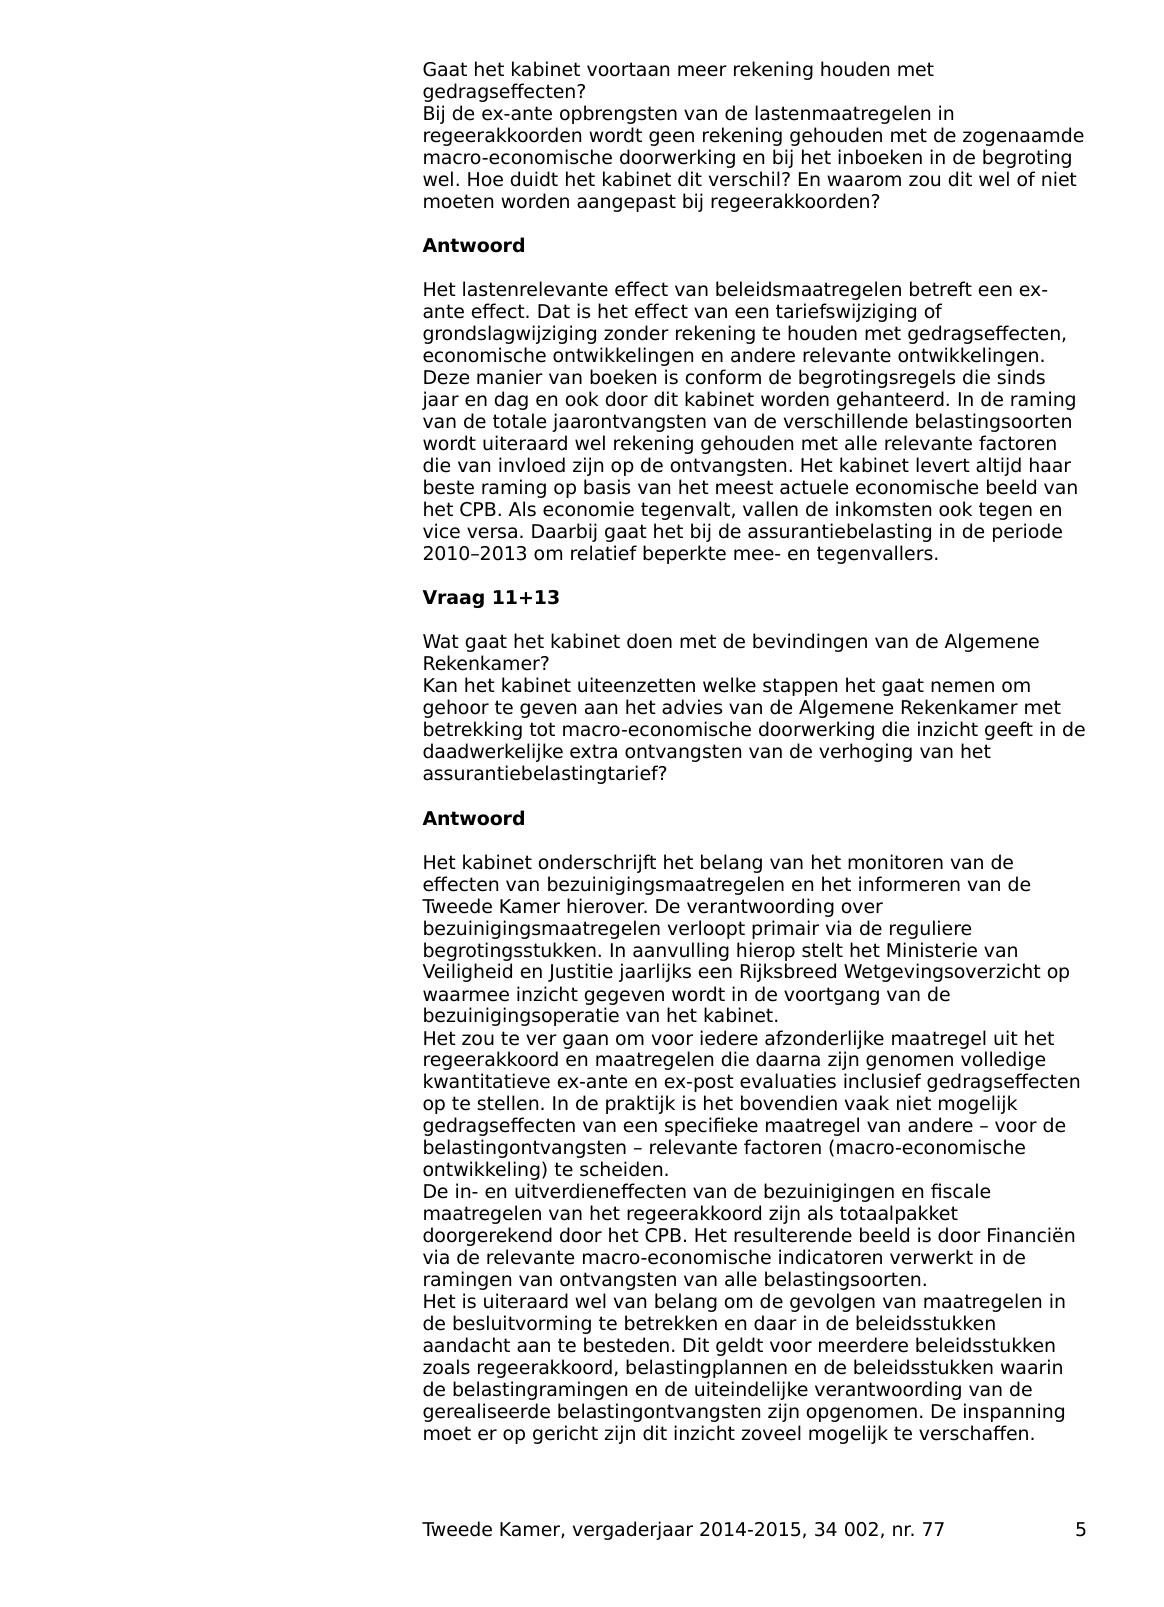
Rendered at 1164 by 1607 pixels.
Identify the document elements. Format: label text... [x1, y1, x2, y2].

text Het kabinet onderschrijft het belang van het monitoren van de effecten van bezuinigingsmaatregelen en het informeren van de Tweede Kamer hierover. De verantwoording over bezuinigingsmaatregelen verloopt primair via de reguliere begrotingsstukken. In aanvulling hierop stelt het Ministerie van Veiligheid en Justitie jaarlijks een Rijksbreed Wetgevingsoverzicht op waarmee inzicht gegeven wordt in de voortgang van de bezuinigingsoperatie van het kabinet. [422, 852, 1087, 1027]
subtitle Antwoord [422, 235, 1087, 257]
subtitle Vraag 11+13 [422, 587, 1087, 609]
text Wat gaat het kabinet doen met de bevindingen van de Algemene Rekenkamer? [422, 631, 1087, 675]
text Het is uiteraard wel van belang om de gevolgen van maatregelen in de besluitvorming te betrekken en daar in de beleidsstukken aandacht aan te besteden. Dit geldt voor meerdere beleidsstukken zoals regeerakkoord, belastingplannen en de beleidsstukken waarin de belastingramingen en de uiteindelijke verantwoording van de gerealiseerde belastingontvangsten zijn opgenomen. De inspanning moet er op gericht zijn dit inzicht zoveel mogelijk te verschaffen. [422, 1291, 1087, 1445]
text Kan het kabinet uiteenzetten welke stappen het gaat nemen om gehoor te geven aan het advies van de Algemene Rekenkamer met betrekking tot macro-economische doorwerking die inzicht geeft in de daadwerkelijke extra ontvangsten van de verhoging van het assurantiebelastingtarief? [422, 675, 1087, 785]
text Bij de ex-ante opbrengsten van de lastenmaatregelen in regeerakkoorden wordt geen rekening gehouden met de zogenaamde macro-economische doorwerking en bij het inboeken in de begroting wel. Hoe duidt het kabinet dit verschil? En waarom zou dit wel of niet moeten worden aangepast bij regeerakkoorden? [422, 103, 1087, 213]
text Het lastenrelevante effect van beleidsmaatregelen betreft een ex-ante effect. Dat is het effect van een tariefswijziging of grondslagwijziging zonder rekening te houden met gedragseffecten, economische ontwikkelingen en andere relevante ontwikkelingen. Deze manier van boeken is conform de begrotingsregels die sinds jaar en dag en ook door dit kabinet worden gehanteerd. In de raming van de totale jaarontvangsten van de verschillende belastingsoorten wordt uiteraard wel rekening gehouden met alle relevante factoren die van invloed zijn op de ontvangsten. Het kabinet levert altijd haar beste raming op basis van het meest actuele economische beeld van het CPB. Als economie tegenvalt, vallen de inkomsten ook tegen en vice versa. Daarbij gaat het bij de assurantiebelasting in de periode 2010–2013 om relatief beperkte mee- en tegenvallers. [422, 279, 1087, 565]
text Het zou te ver gaan om voor iedere afzonderlijke maatregel uit het regeerakkoord en maatregelen die daarna zijn genomen volledige kwantitatieve ex-ante en ex-post evaluaties inclusief gedragseffecten op te stellen. In de praktijk is het bovendien vaak niet mogelijk gedragseffecten van een specifieke maatregel van andere – voor de belastingontvangsten – relevante factoren (macro-economische ontwikkeling) te scheiden. [422, 1027, 1087, 1181]
text De in- en uitverdieneffecten van de bezuinigingen en fiscale maatregelen van het regeerakkoord zijn als totaalpakket doorgerekend door het CPB. Het resulterende beeld is door Financiën via de relevante macro-economische indicatoren verwerkt in de ramingen van ontvangsten van alle belastingsoorten. [422, 1181, 1087, 1291]
subtitle Antwoord [422, 807, 1087, 829]
text Gaat het kabinet voortaan meer rekening houden met gedragseffecten? [422, 59, 1087, 103]
